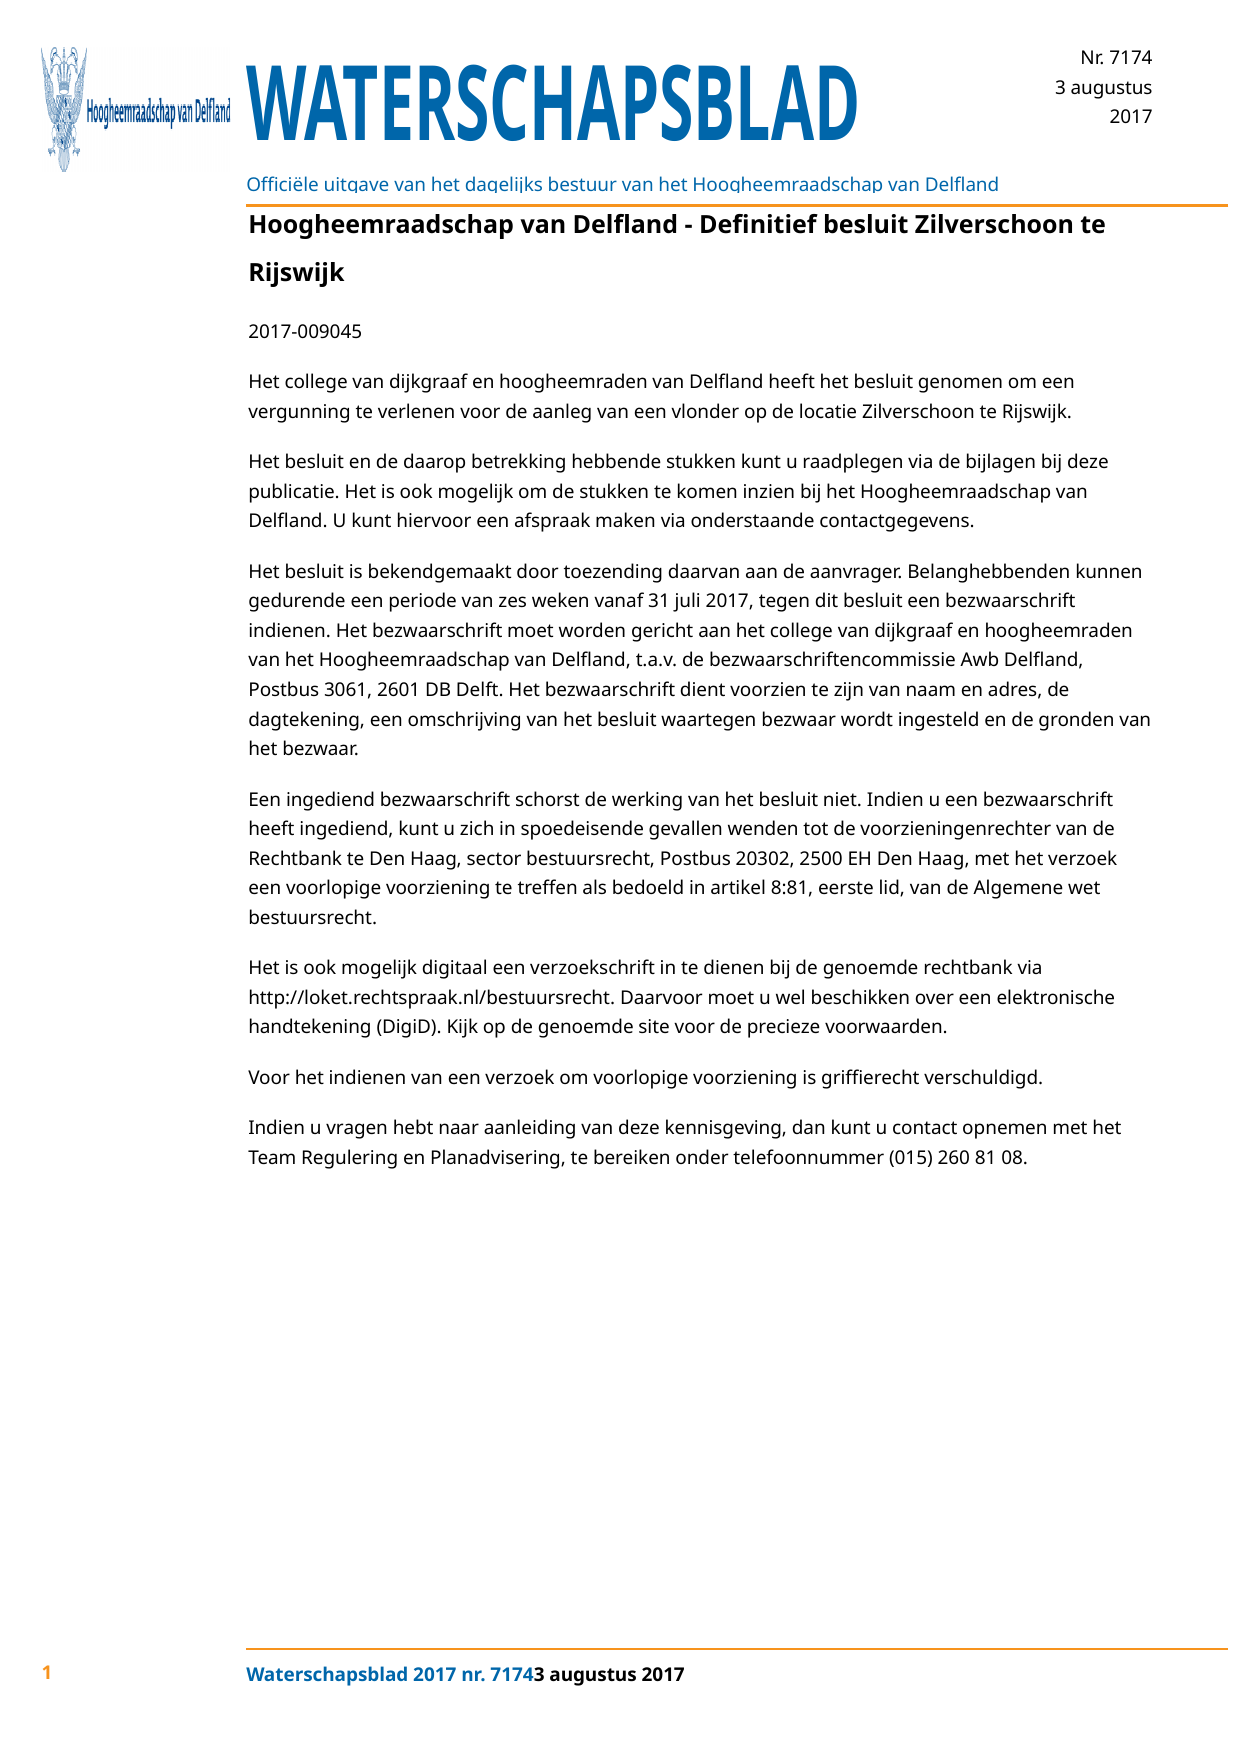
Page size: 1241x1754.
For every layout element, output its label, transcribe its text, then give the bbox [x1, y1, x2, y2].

text Het college van dijkgraaf en hoogheemraden van Delfland heeft het besluit genomen om een vergunning te verlenen voor de aanleg van een vlonder op de locatie Zilverschoon te Rijswijk. [248, 368, 1152, 424]
text Het besluit en de daarop betrekking hebbende stukken kunt u raadplegen via de bijlagen bij deze publicatie. Het is ook mogelijk om de stukken te komen inzien bij het Hoogheemraadschap van Delfland. U kunt hiervoor een afspraak maken via onderstaande contactgegevens. [248, 448, 1152, 533]
text Indien u vragen hebt naar aanleiding van deze kennisgeving, dan kunt u contact opnemen met het Team Regulering en Planadvisering, te bereiken onder telefoonnummer (015) 260 81 08. [248, 1114, 1152, 1170]
text Het besluit is bekendgemaakt door toezending daarvan aan de aanvrager. Belanghebbenden kunnen gedurende een periode van zes weken vanaf 31 juli 2017, tegen dit besluit een bezwaarschrift indienen. Het bezwaarschrift moet worden gericht aan het college van dijkgraaf en hoogheemraden van het Hoogheemraadschap van Delfland, t.a.v. de bezwaarschriftencommissie Awb Delfland, Postbus 3061, 2601 DB Delft. Het bezwaarschrift dient voorzien te zijn van naam en adres, de dagtekening, een omschrijving van het besluit waartegen bezwaar wordt ingesteld en de gronden van het bezwaar. [248, 558, 1152, 761]
text Het is ook mogelijk digitaal een verzoekschrift in te dienen bij de genoemde rechtbank via http://loket.rechtspraak.nl/bestuursrecht. Daarvoor moet u wel beschikken over een elektronische handtekening (DigiD). Kijk op de genoemde site voor de precieze voorwaarden. [248, 954, 1152, 1039]
text 2017-009045 [248, 318, 1152, 344]
text Een ingediend bezwaarschrift schorst de werking van het besluit niet. Indien u een bezwaarschrift heeft ingediend, kunt u zich in spoedeisende gevallen wenden tot de voorzieningenrechter van de Rechtbank te Den Haag, sector bestuursrecht, Postbus 20302, 2500 EH Den Haag, met het verzoek een voorlopige voorziening te treffen als bedoeld in artikel 8:81, eerste lid, van de Algemene wet bestuursrecht. [248, 786, 1152, 930]
text Hoogheemraadschap van Delfland - Definitief besluit Zilverschoon te Rijswijk [248, 207, 1152, 288]
picture [41, 47, 231, 172]
text Voor het indienen van een verzoek om voorlopige voorziening is griffierecht verschuldigd. [248, 1064, 1152, 1090]
